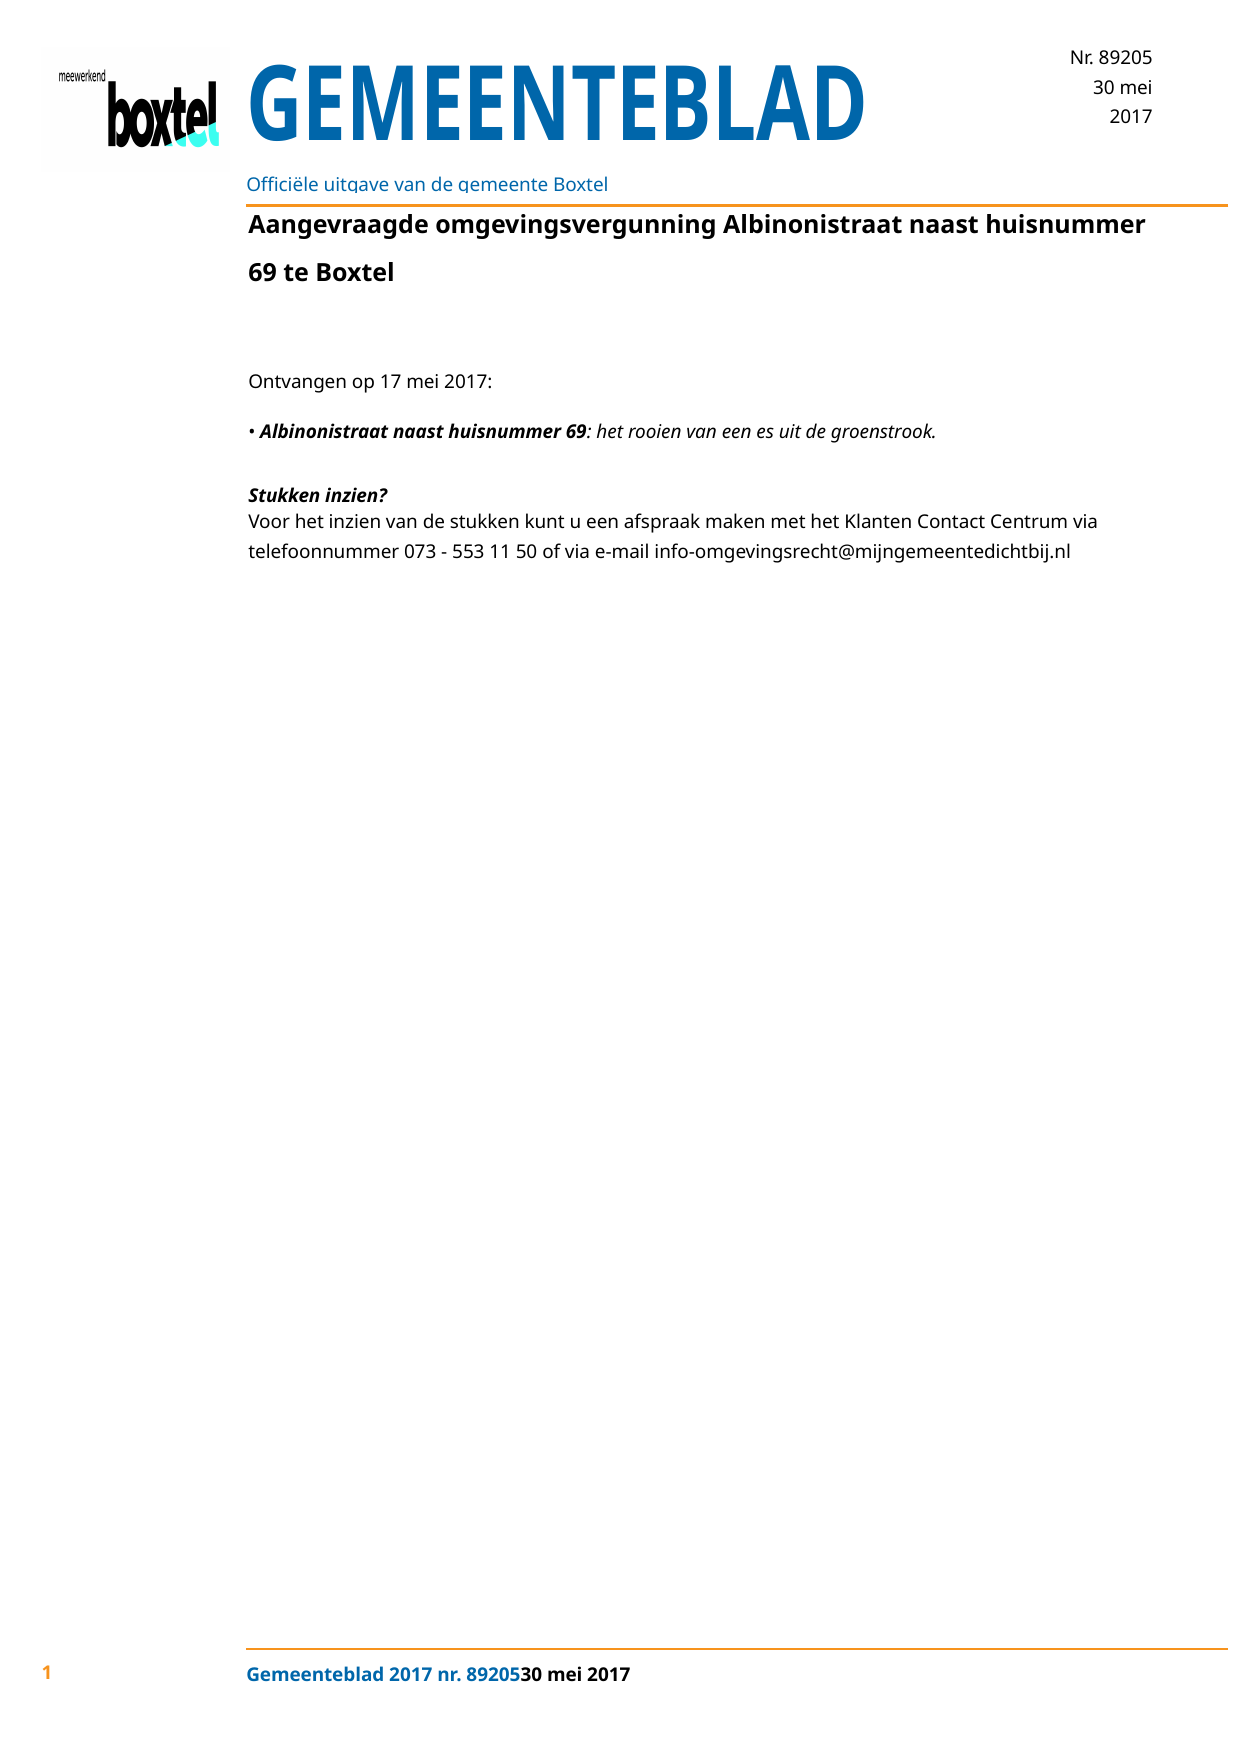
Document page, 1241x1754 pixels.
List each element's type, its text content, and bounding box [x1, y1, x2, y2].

text Aangevraagde omgevingsvergunning Albinonistraat naast huisnummer 69 te Boxtel [248, 207, 1152, 288]
text • Albinonistraat naast huisnummer 69: het rooien van een es uit de groenstrook. [248, 419, 1152, 444]
text Ontvangen op 17 mei 2017: [248, 368, 1152, 394]
text Stukken inzien? [248, 483, 1152, 508]
text Voor het inzien van de stukken kunt u een afspraak maken met het Klanten Contact Centrum via telefoonnummer 073 - 553 11 50 of via e-mail info-omgevingsrecht@mijngemeentedichtbij.nl [248, 508, 1152, 564]
picture [41, 47, 231, 172]
